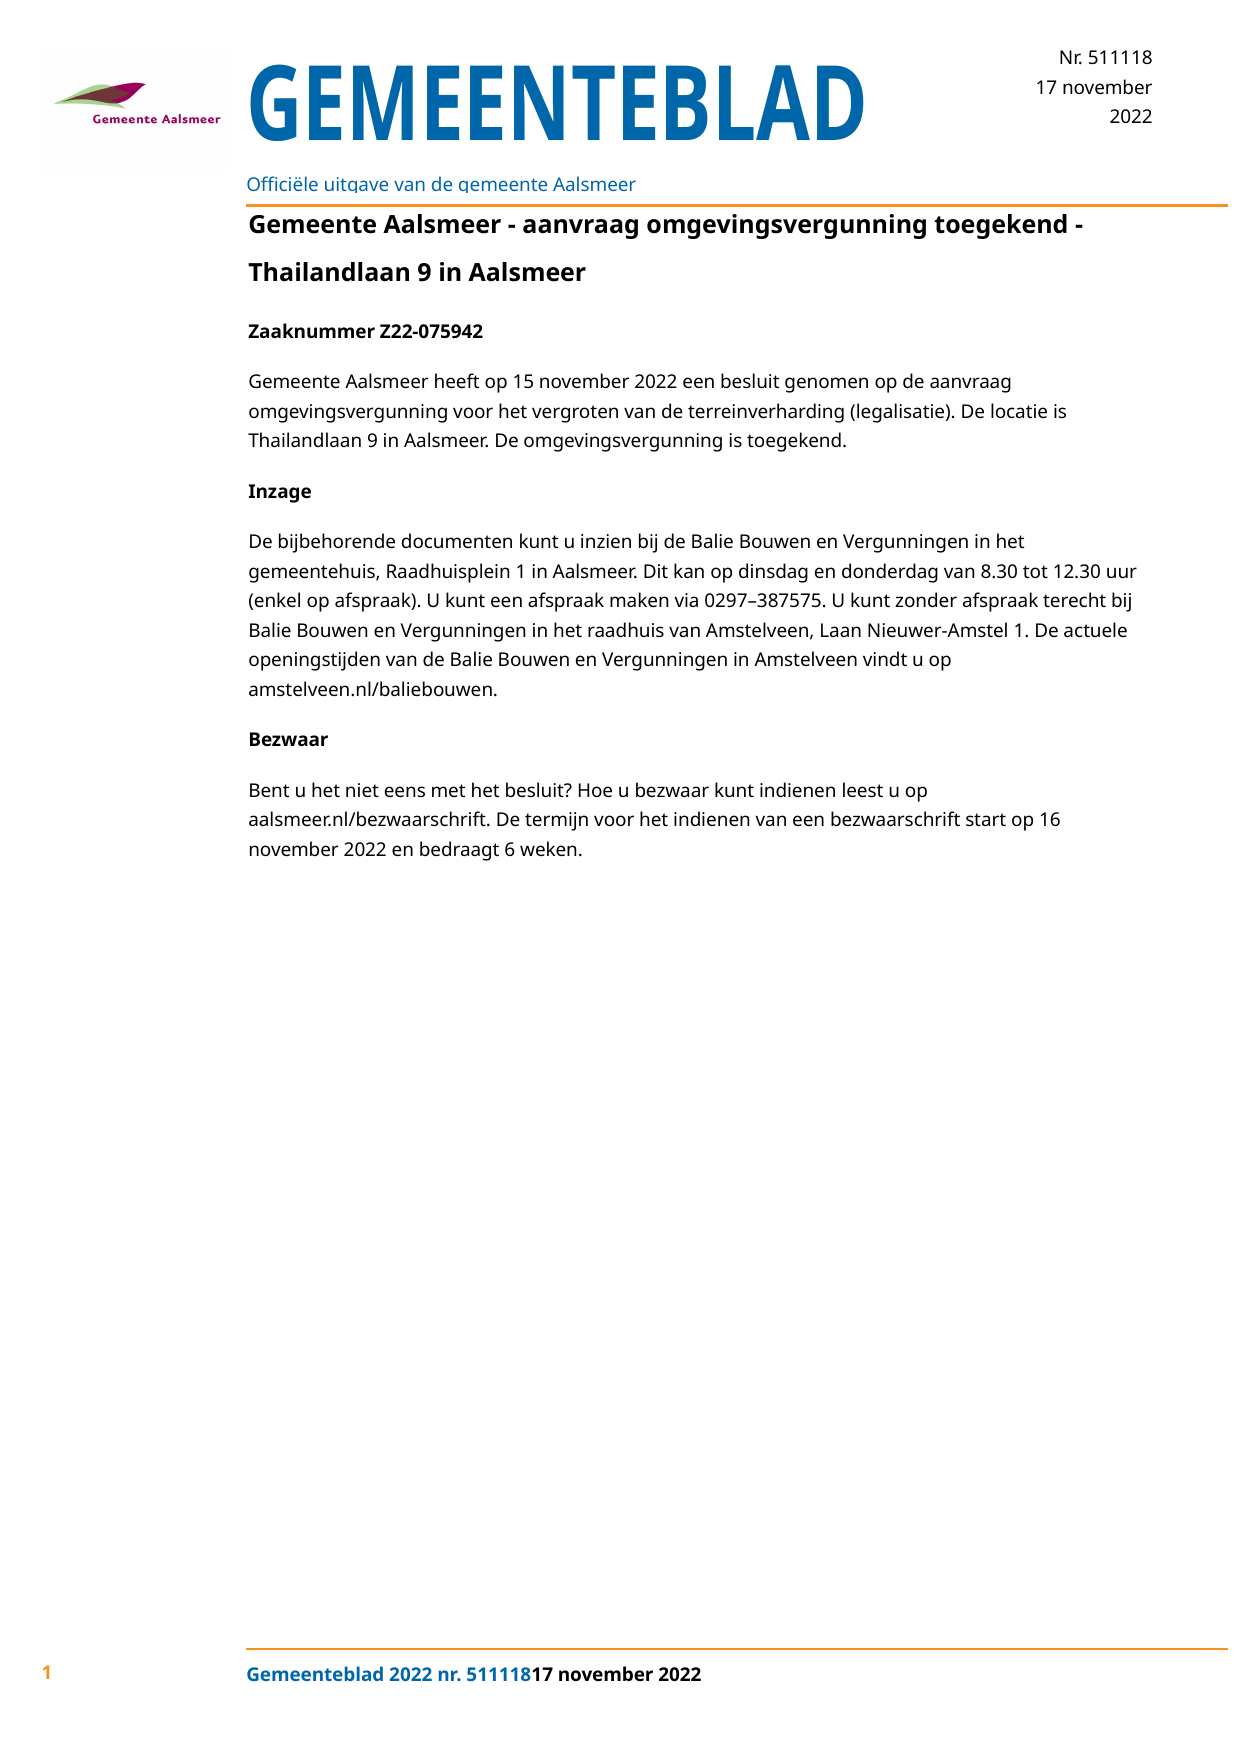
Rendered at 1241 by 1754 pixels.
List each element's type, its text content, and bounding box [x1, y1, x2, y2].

text Bent u het niet eens met het besluit? Hoe u bezwaar kunt indienen leest u op aalsmeer.nl/bezwaarschrift. De termijn voor het indienen van een bezwaarschrift start op 16 november 2022 en bedraagt 6 weken. [248, 777, 1152, 862]
text Gemeente Aalsmeer - aanvraag omgevingsvergunning toegekend - Thailandlaan 9 in Aalsmeer [248, 207, 1152, 288]
text De bijbehorende documenten kunt u inzien bij de Balie Bouwen en Vergunningen in het gemeentehuis, Raadhuisplein 1 in Aalsmeer. Dit kan op dinsdag en donderdag van 8.30 tot 12.30 uur (enkel op afspraak). U kunt een afspraak maken via 0297–387575. U kunt zonder afspraak terecht bij Balie Bouwen en Vergunningen in het raadhuis van Amstelveen, Laan Nieuwer-Amstel 1. De actuele openingstijden van de Balie Bouwen en Vergunningen in Amstelveen vindt u op amstelveen.nl/baliebouwen. [248, 528, 1152, 702]
text Bezwaar [248, 727, 1152, 752]
text Gemeente Aalsmeer heeft op 15 november 2022 een besluit genomen op de aanvraag omgevingsvergunning voor het vergroten van de terreinverharding (legalisatie). De locatie is Thailandlaan 9 in Aalsmeer. De omgevingsvergunning is toegekend. [248, 368, 1152, 453]
picture [41, 47, 231, 172]
text Inzage [248, 478, 1152, 504]
text Zaaknummer Z22-075942 [248, 318, 1152, 344]
